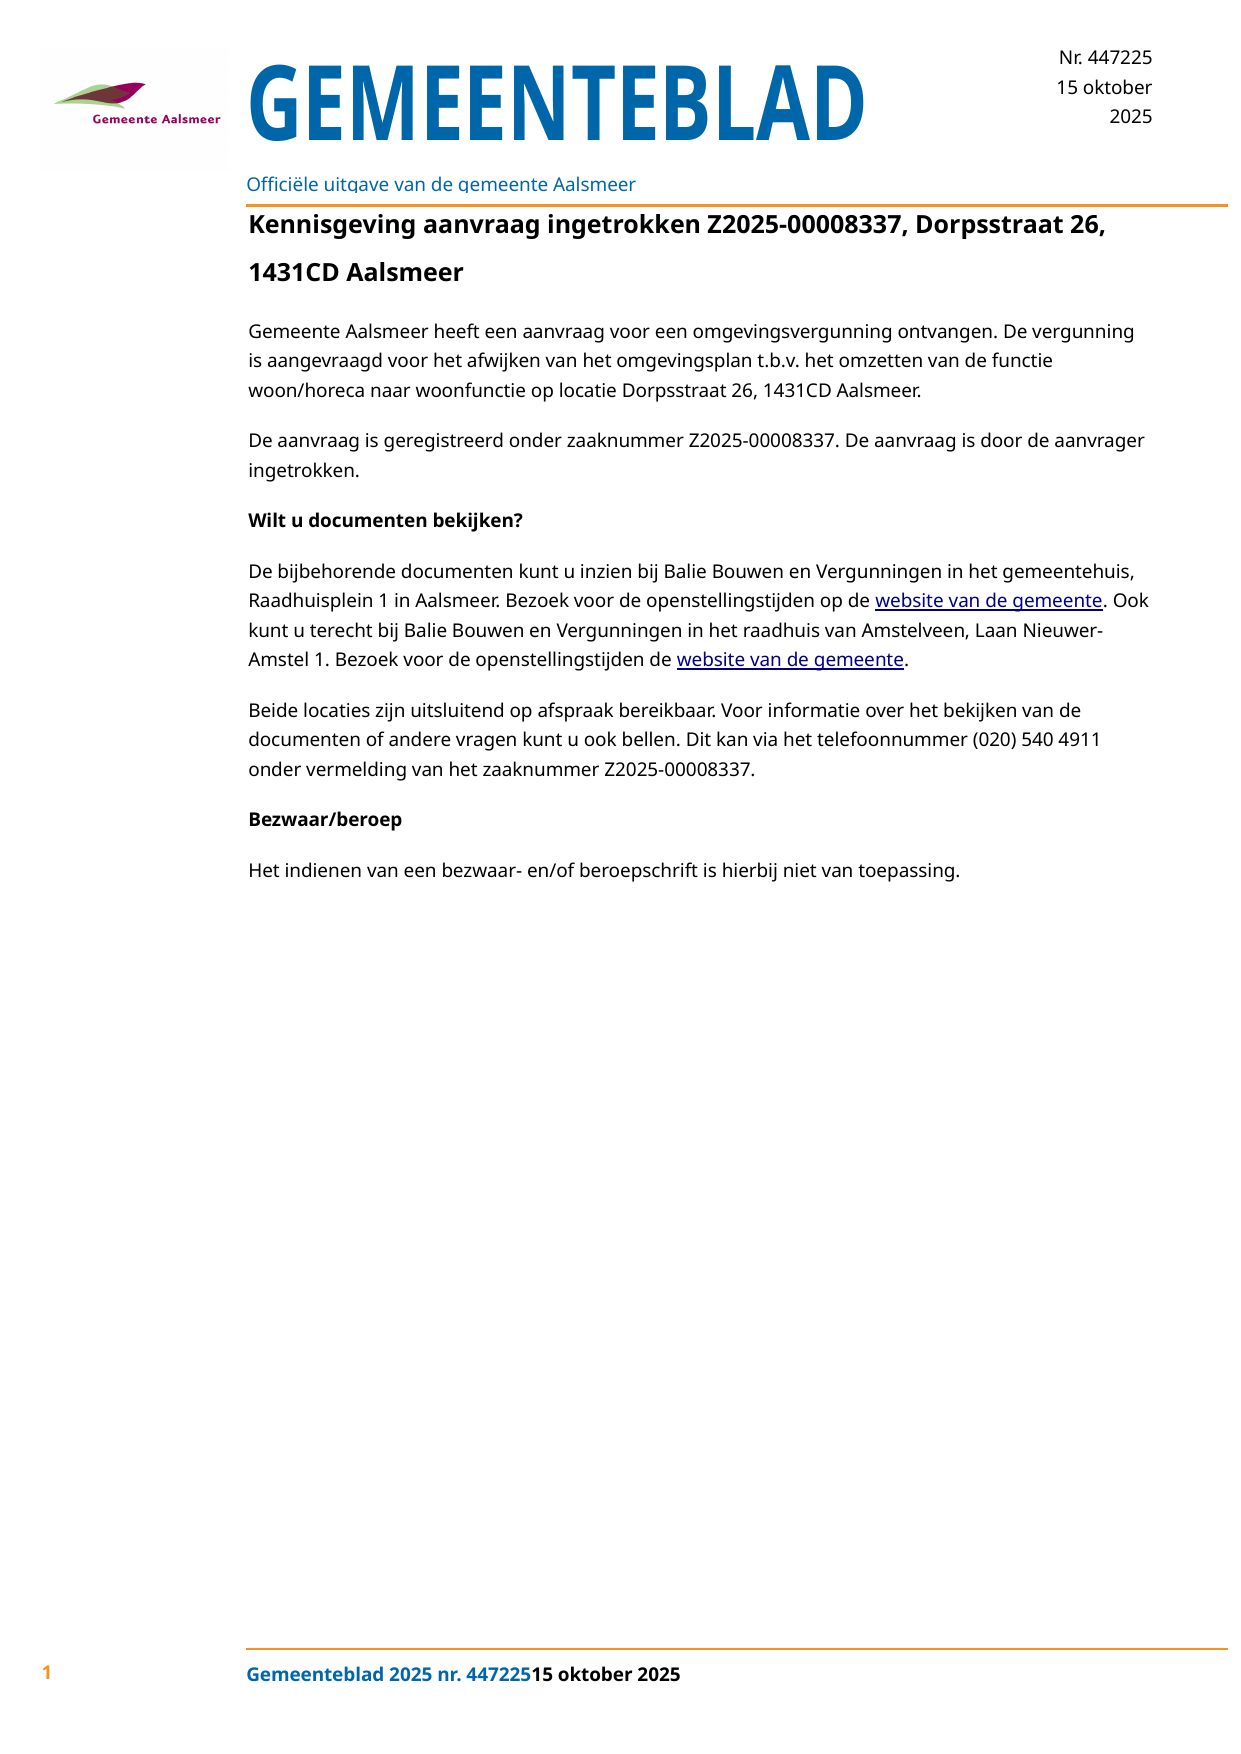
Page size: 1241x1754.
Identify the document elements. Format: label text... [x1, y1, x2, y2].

text Wilt u documenten bekijken? [248, 507, 1152, 533]
text Gemeente Aalsmeer heeft een aanvraag voor een omgevingsvergunning ontvangen. De vergunning is aangevraagd voor het afwijken van het omgevingsplan t.b.v. het omzetten van de functie woon/horeca naar woonfunctie op locatie Dorpsstraat 26, 1431CD Aalsmeer. [248, 318, 1152, 403]
text Het indienen van een bezwaar- en/of beroepschrift is hierbij niet van toepassing. [248, 857, 1152, 883]
picture [41, 47, 231, 172]
text De aanvraag is geregistreerd onder zaaknummer Z2025-00008337. De aanvraag is door de aanvrager ingetrokken. [248, 427, 1152, 483]
text Kennisgeving aanvraag ingetrokken Z2025-00008337, Dorpsstraat 26, 1431CD Aalsmeer [248, 207, 1152, 288]
text Beide locaties zijn uitsluitend op afspraak bereikbaar. Voor informatie over het bekijken van de documenten of andere vragen kunt u ook bellen. Dit kan via het telefoonnummer (020) 540 4911 onder vermelding van het zaaknummer Z2025-00008337. [248, 697, 1152, 782]
text De bijbehorende documenten kunt u inzien bij Balie Bouwen en Vergunningen in het gemeentehuis, Raadhuisplein 1 in Aalsmeer. Bezoek voor de openstellingstijden op de website van de gemeente. Ook kunt u terecht bij Balie Bouwen en Vergunningen in het raadhuis van Amstelveen, Laan Nieuwer-Amstel 1. Bezoek voor de openstellingstijden de website van de gemeente. [248, 558, 1152, 672]
text Bezwaar/beroep [248, 807, 1152, 832]
